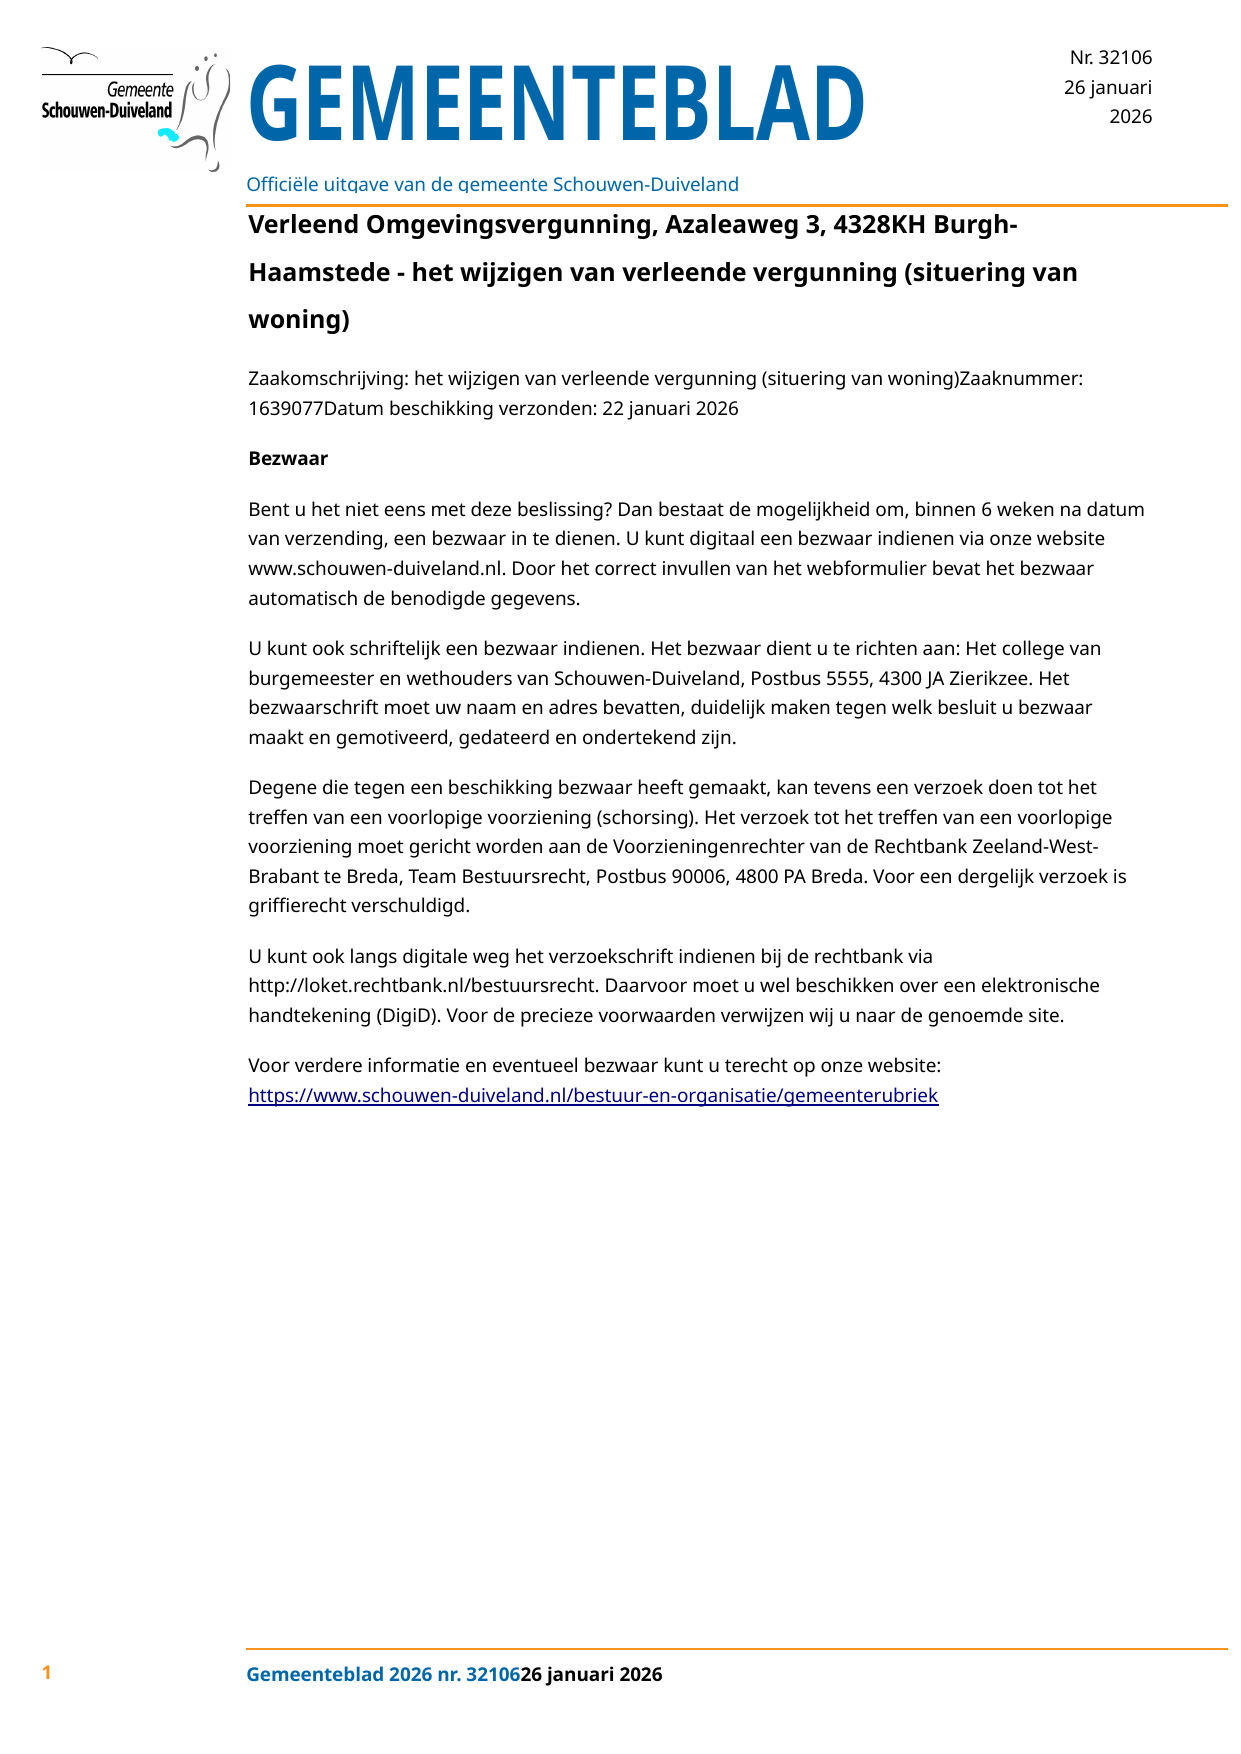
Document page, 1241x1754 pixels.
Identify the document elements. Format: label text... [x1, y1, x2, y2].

text Bent u het niet eens met deze beslissing? Dan bestaat de mogelijkheid om, binnen 6 weken na datum van verzending, een bezwaar in te dienen. U kunt digitaal een bezwaar indienen via onze website www.schouwen-duiveland.nl. Door het correct invullen van het webformulier bevat het bezwaar automatisch de benodigde gegevens. [248, 496, 1152, 610]
text U kunt ook schriftelijk een bezwaar indienen. Het bezwaar dient u te richten aan: Het college van burgemeester en wethouders van Schouwen-Duiveland, Postbus 5555, 4300 JA Zierikzee. Het bezwaarschrift moet uw naam en adres bevatten, duidelijk maken tegen welk besluit u bezwaar maakt en gemotiveerd, gedateerd en ondertekend zijn. [248, 635, 1152, 749]
picture [41, 47, 231, 172]
text U kunt ook langs digitale weg het verzoekschrift indienen bij de rechtbank via http://loket.rechtbank.nl/bestuursrecht. Daarvoor moet u wel beschikken over een elektronische handtekening (DigiD). Voor de precieze voorwaarden verwijzen wij u naar de genoemde site. [248, 943, 1152, 1028]
text Voor verdere informatie en eventueel bezwaar kunt u terecht op onze website: https://www.schouwen-duiveland.nl/bestuur-en-organisatie/gemeenterubriek [248, 1053, 1152, 1108]
text Verleend Omgevingsvergunning, Azaleaweg 3, 4328KH Burgh-Haamstede - het wijzigen van verleende vergunning (situering van woning) [248, 207, 1152, 336]
text Bezwaar [248, 446, 1152, 471]
text Degene die tegen een beschikking bezwaar heeft gemaakt, kan tevens een verzoek doen tot het treffen van een voorlopige voorziening (schorsing). Het verzoek tot het treffen van een voorlopige voorziening moet gericht worden aan de Voorzieningenrechter van de Rechtbank Zeeland-West-Brabant te Breda, Team Bestuursrecht, Postbus 90006, 4800 PA Breda. Voor een dergelijk verzoek is griffierecht verschuldigd. [248, 774, 1152, 918]
text Zaakomschrijving: het wijzigen van verleende vergunning (situering van woning)Zaaknummer: 1639077Datum beschikking verzonden: 22 januari 2026 [248, 366, 1152, 421]
